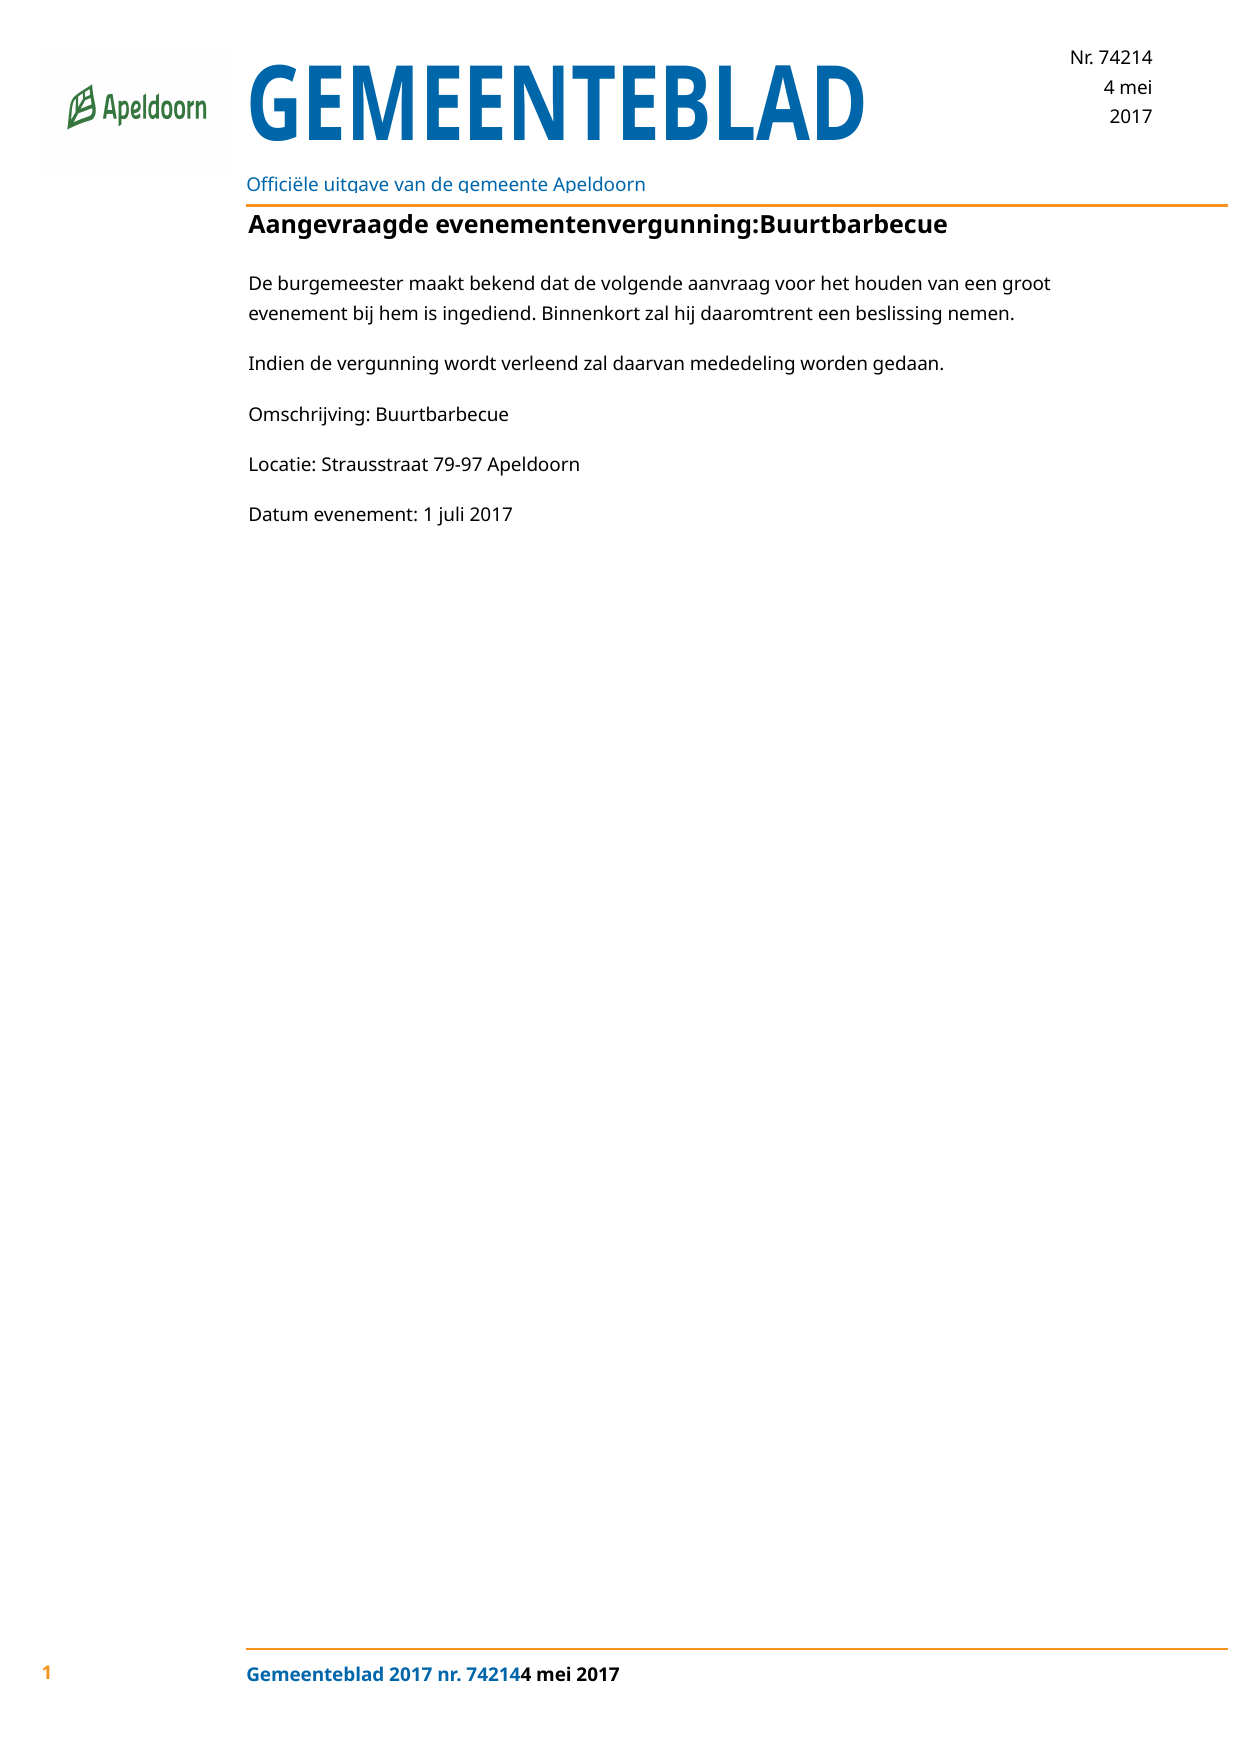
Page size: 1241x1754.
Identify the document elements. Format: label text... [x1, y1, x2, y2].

text Omschrijving: Buurtbarbecue [248, 401, 1152, 426]
text Locatie: Strausstraat 79-97 Apeldoorn [248, 451, 1152, 477]
text Indien de vergunning wordt verleend zal daarvan mededeling worden gedaan. [248, 350, 1152, 376]
picture [41, 47, 231, 172]
text Aangevraagde evenementenvergunning:Buurtbarbecue [248, 207, 1152, 241]
text De burgemeester maakt bekend dat de volgende aanvraag voor het houden van een groot evenement bij hem is ingediend. Binnenkort zal hij daaromtrent een beslissing nemen. [248, 270, 1152, 326]
text Datum evenement: 1 juli 2017 [248, 502, 1152, 527]
